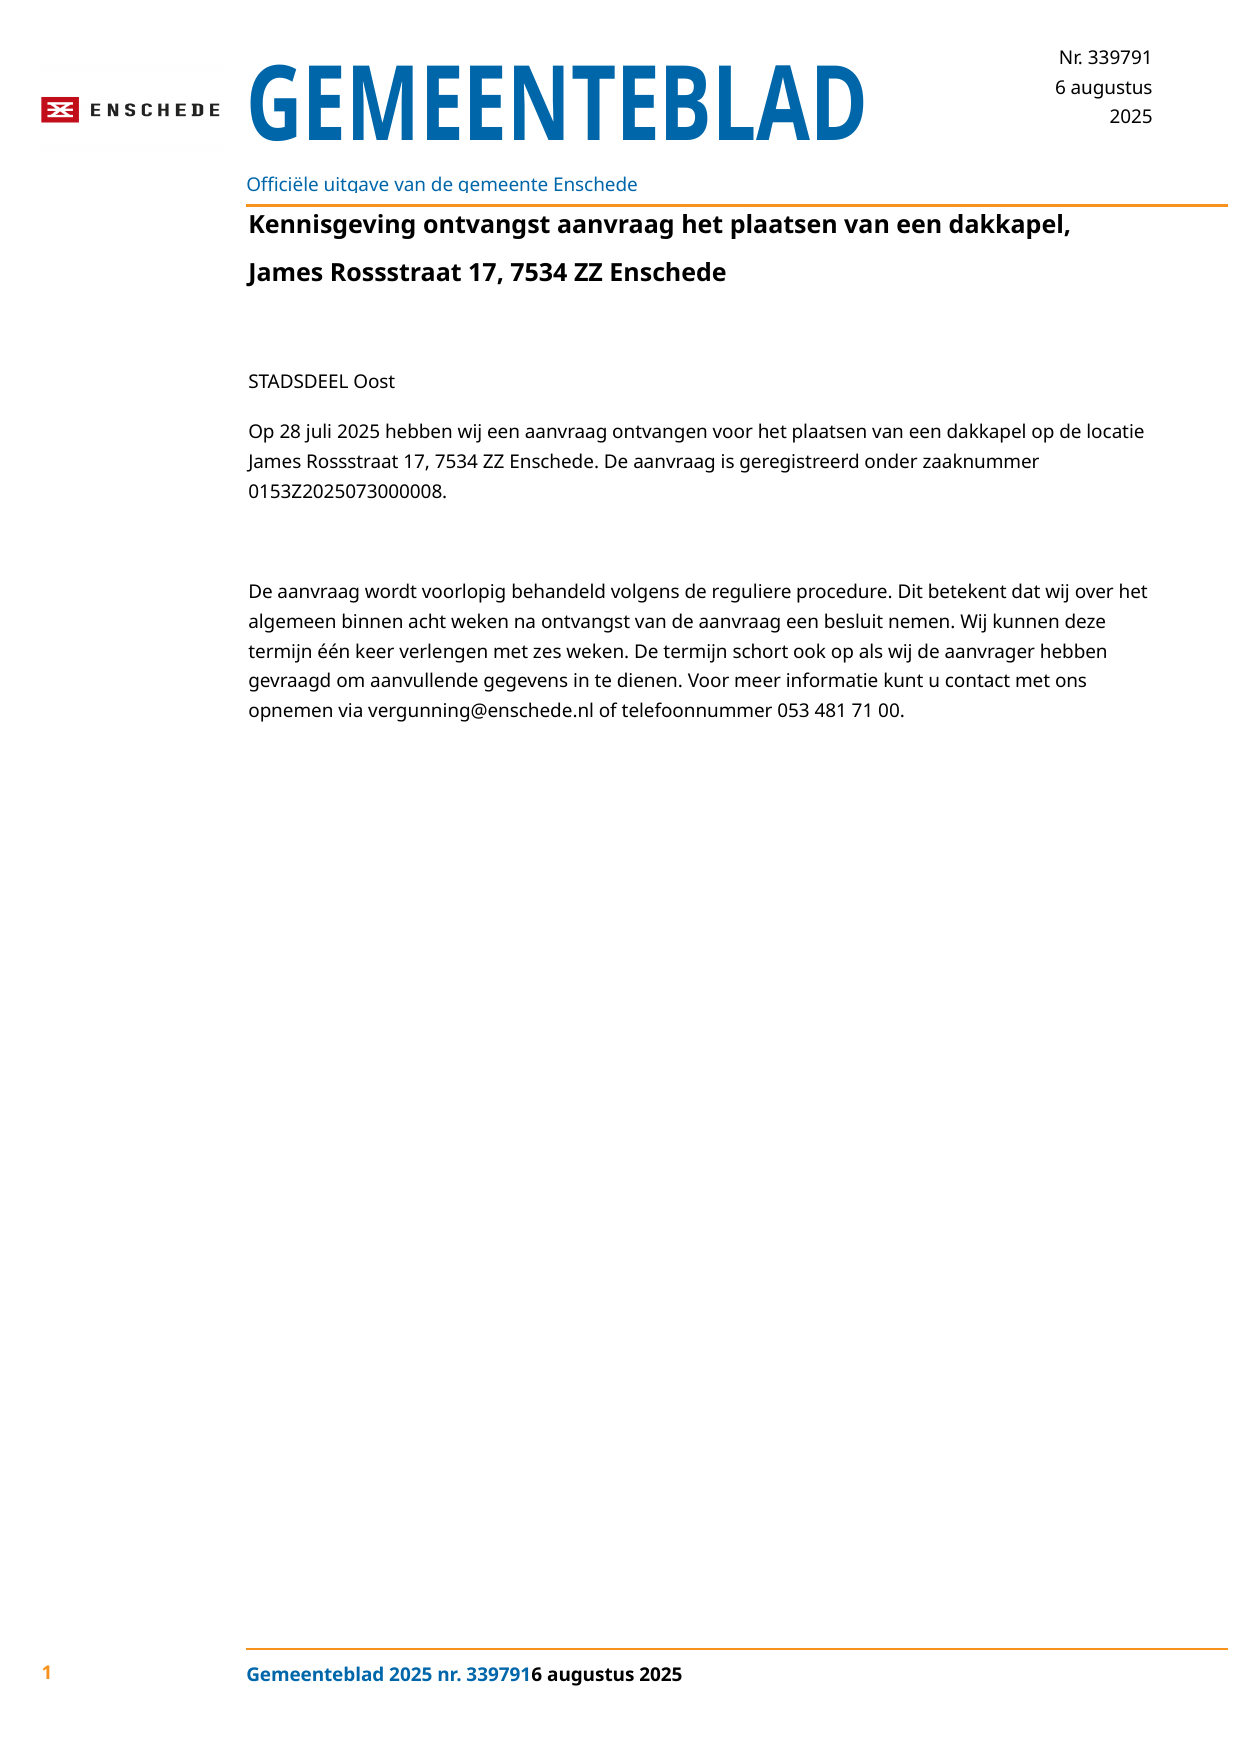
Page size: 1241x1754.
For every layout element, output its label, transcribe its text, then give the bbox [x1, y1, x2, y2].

text De aanvraag wordt voorlopig behandeld volgens de reguliere procedure. Dit betekent dat wij over het algemeen binnen acht weken na ontvangst van de aanvraag een besluit nemen. Wij kunnen deze termijn één keer verlengen met zes weken. De termijn schort ook op als wij de aanvrager hebben gevraagd om aanvullende gegevens in te dienen. Voor meer informatie kunt u contact met ons opnemen via vergunning@enschede.nl of telefoonnummer 053 481 71 00. [248, 579, 1152, 723]
text STADSDEEL Oost [248, 368, 1152, 394]
text Kennisgeving ontvangst aanvraag het plaatsen van een dakkapel, James Rossstraat 17, 7534 ZZ Enschede [248, 207, 1152, 288]
picture [41, 47, 231, 172]
text Op 28 juli 2025 hebben wij een aanvraag ontvangen voor het plaatsen van een dakkapel op de locatie James Rossstraat 17, 7534 ZZ Enschede. De aanvraag is geregistreerd onder zaaknummer 0153Z2025073000008. [248, 419, 1152, 504]
